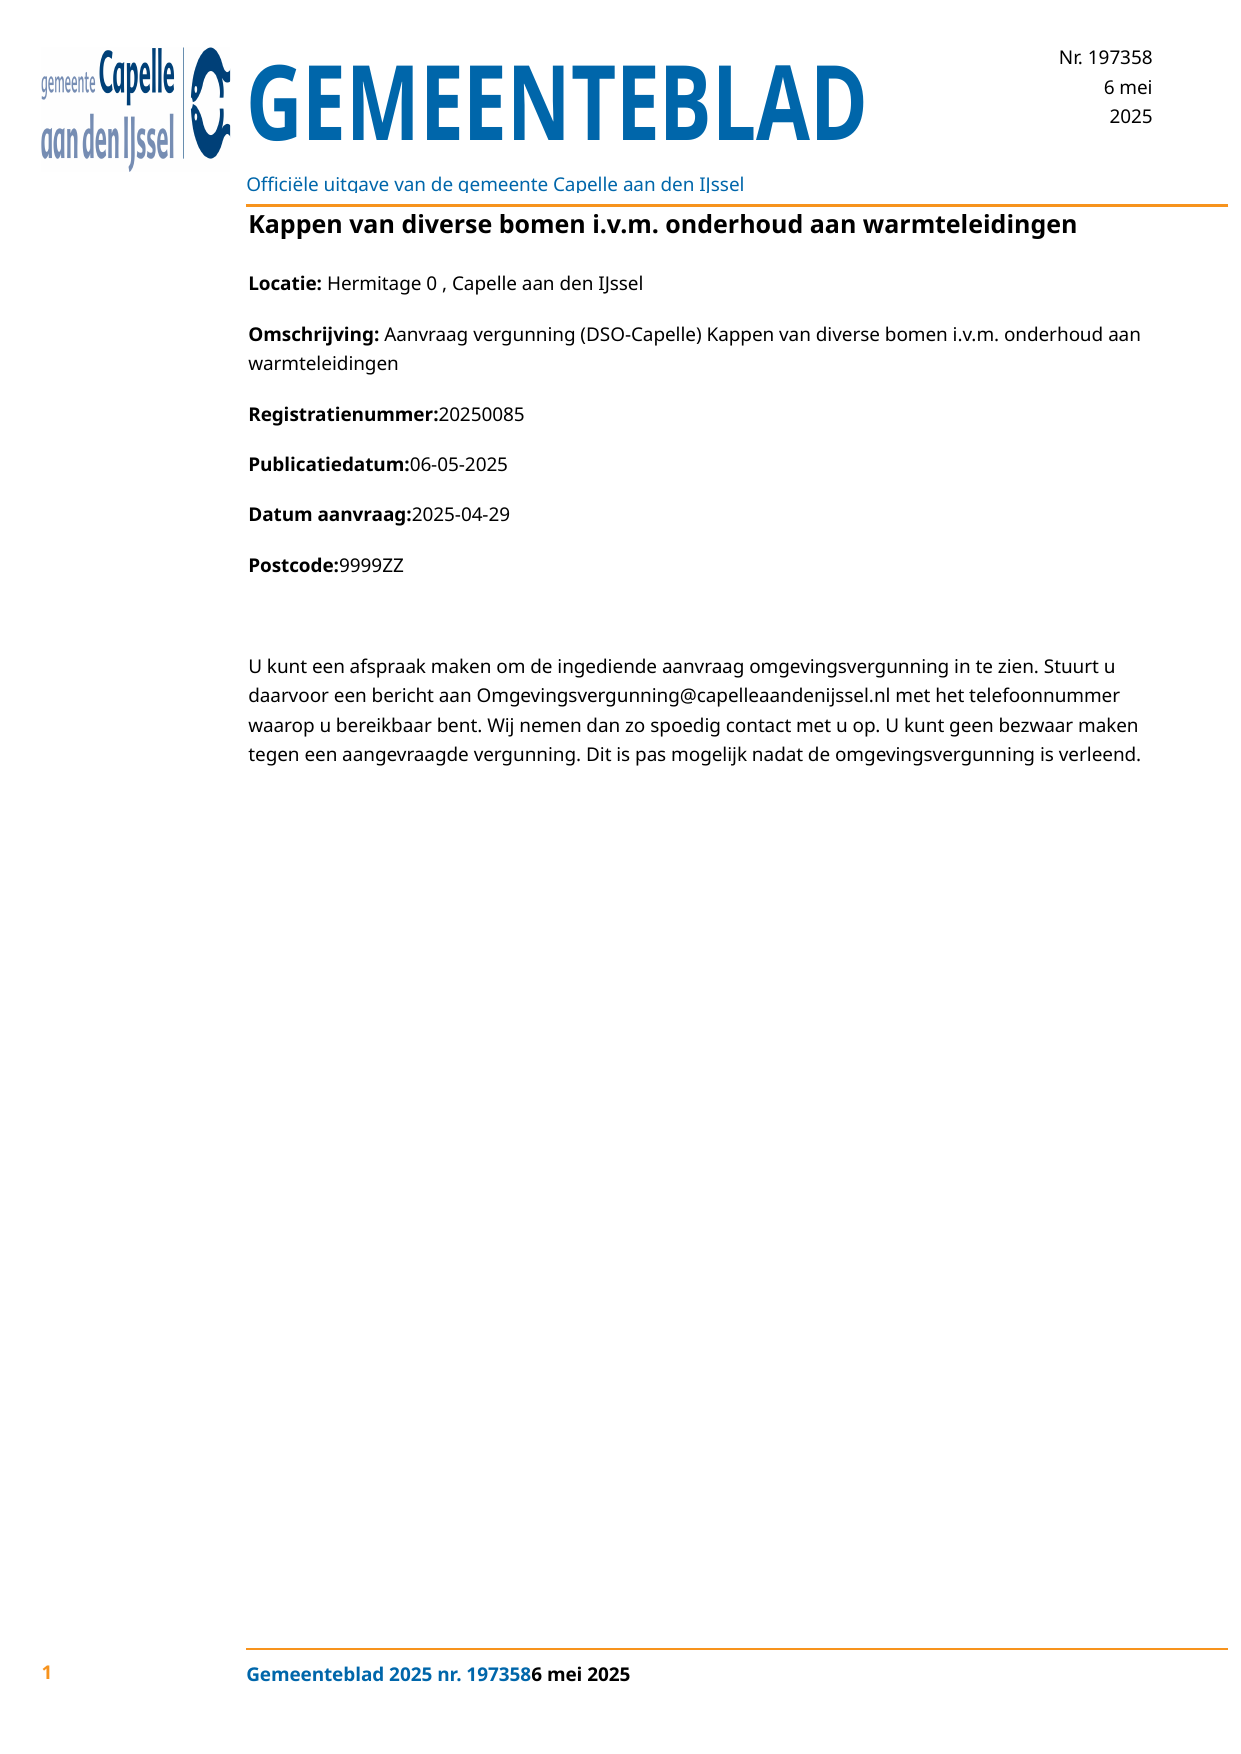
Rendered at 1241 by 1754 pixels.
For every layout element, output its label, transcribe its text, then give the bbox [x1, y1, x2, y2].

text Datum aanvraag:2025-04-29 [248, 502, 1152, 527]
text Registratienummer:20250085 [248, 401, 1152, 426]
text Locatie: Hermitage 0 , Capelle aan den IJssel [248, 270, 1152, 296]
text Publicatiedatum:06-05-2025 [248, 451, 1152, 477]
text Kappen van diverse bomen i.v.m. onderhoud aan warmteleidingen [248, 207, 1152, 241]
picture [41, 47, 231, 172]
text Omschrijving: Aanvraag vergunning (DSO-Capelle) Kappen van diverse bomen i.v.m. onderhoud aan warmteleidingen [248, 321, 1152, 376]
text U kunt een afspraak maken om de ingediende aanvraag omgevingsvergunning in te zien. Stuurt u daarvoor een bericht aan Omgevingsvergunning@capelleaandenijssel.nl met het telefoonnummer waarop u bereikbaar bent. Wij nemen dan zo spoedig contact met u op. U kunt geen bezwaar maken tegen een aangevraagde vergunning. Dit is pas mogelijk nadat de omgevingsvergunning is verleend. [248, 653, 1152, 767]
text Postcode:9999ZZ [248, 552, 1152, 578]
